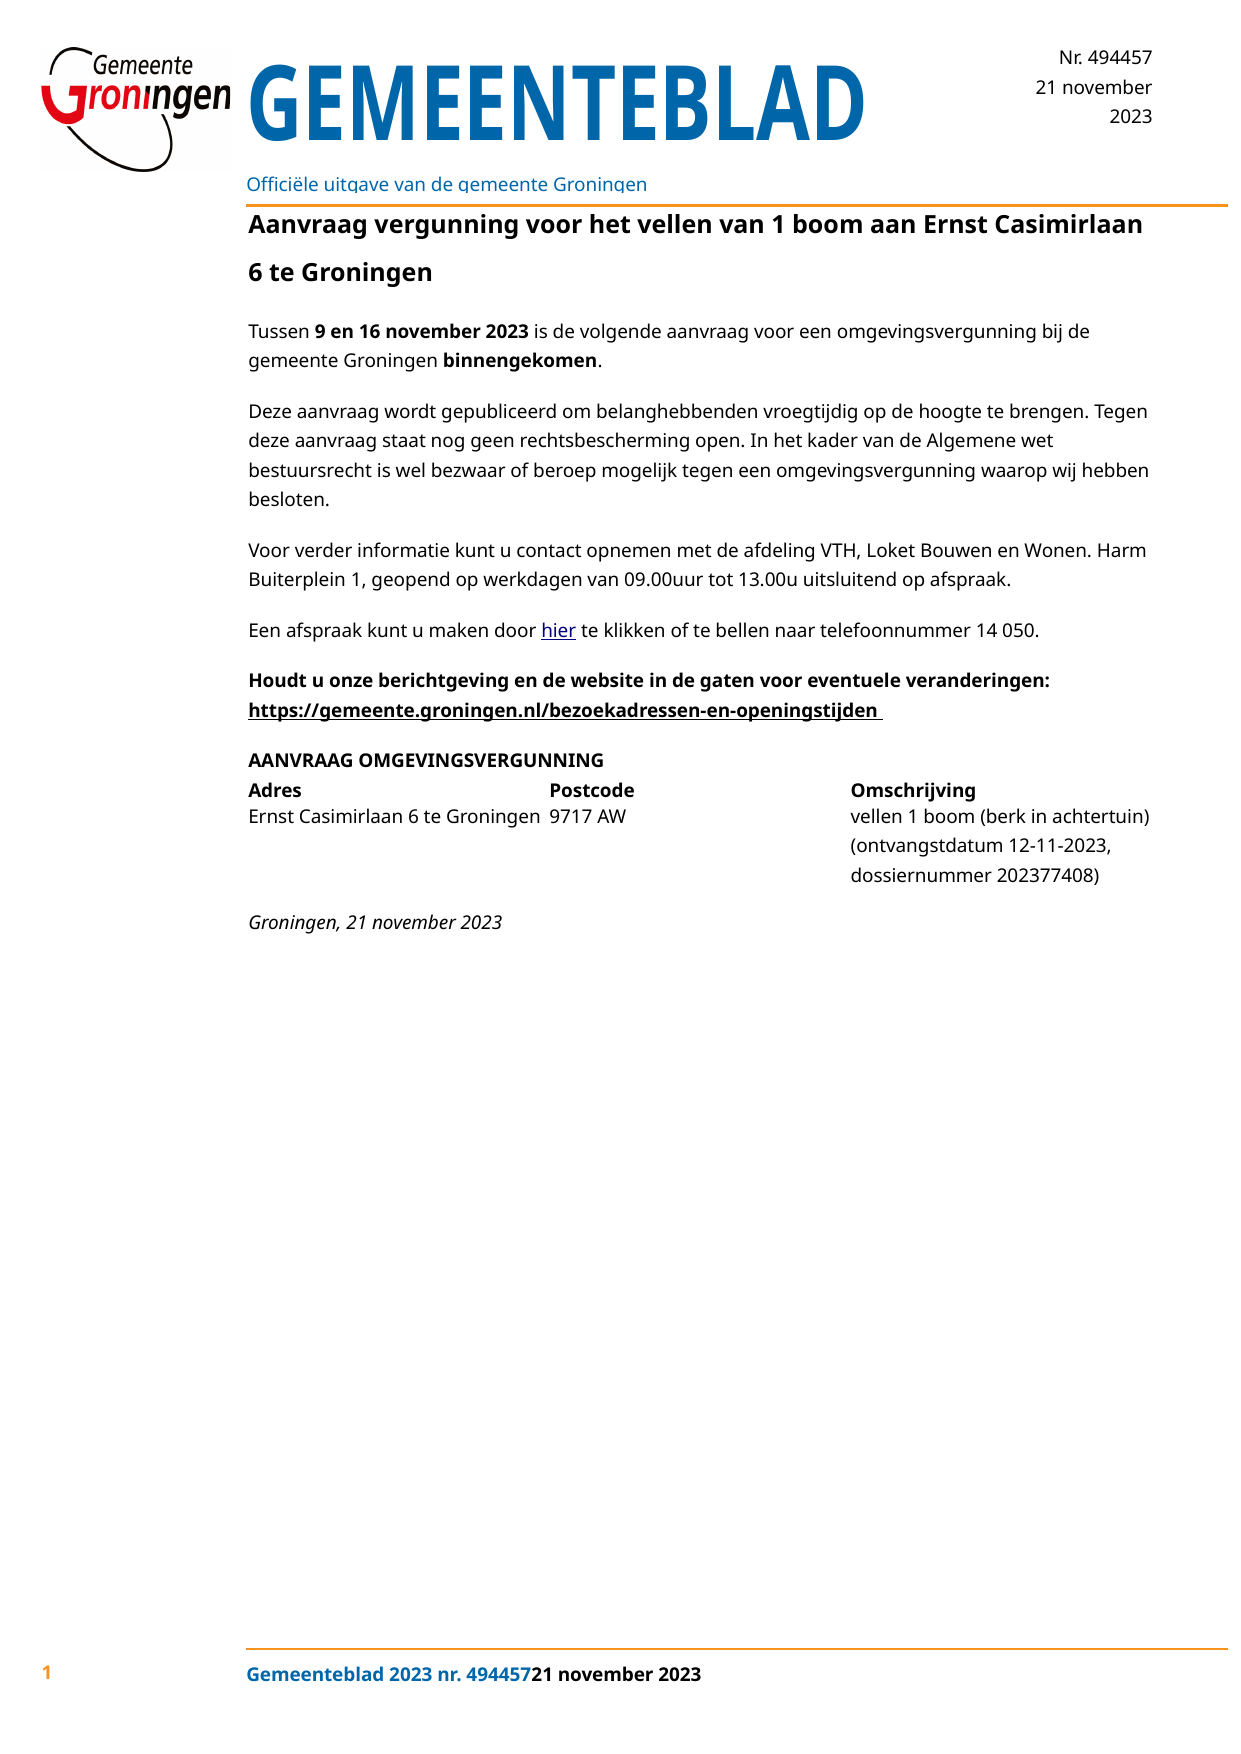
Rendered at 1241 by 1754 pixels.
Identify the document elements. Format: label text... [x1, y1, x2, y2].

text AANVRAAG OMGEVINGSVERGUNNING [248, 747, 1152, 773]
table_cell Ernst Casimirlaan 6 te Groningen [248, 803, 549, 888]
text Houdt u onze berichtgeving en de website in de gaten voor eventuele veranderingen: https://gemeente.groningen.nl/bezoekadressen-en-openingstijden [248, 667, 1152, 723]
table_header Omschrijving [850, 777, 1152, 803]
picture [41, 47, 231, 172]
text Een afspraak kunt u maken door hier te klikken of te bellen naar telefoonnummer 14 050. [248, 617, 1152, 643]
text Deze aanvraag wordt gepubliceerd om belanghebbenden vroegtijdig op de hoogte te brengen. Tegen deze aanvraag staat nog geen rechtsbescherming open. In het kader van de Algemene wet bestuursrecht is wel bezwaar of beroep mogelijk tegen een omgevingsvergunning waarop wij hebben besloten. [248, 398, 1152, 512]
table_cell vellen 1 boom (berk in achtertuin) (ontvangstdatum 12-11-2023, dossiernummer 202377408) [850, 803, 1152, 888]
table_cell 9717 AW [549, 803, 850, 888]
text Tussen 9 en 16 november 2023 is de volgende aanvraag voor een omgevingsvergunning bij de gemeente Groningen binnengekomen. [248, 318, 1152, 373]
text Aanvraag vergunning voor het vellen van 1 boom aan Ernst Casimirlaan 6 te Groningen [248, 207, 1152, 288]
table_header Postcode [549, 777, 850, 803]
text Voor verder informatie kunt u contact opnemen met de afdeling VTH, Loket Bouwen en Wonen. Harm Buiterplein 1, geopend op werkdagen van 09.00uur tot 13.00u uitsluitend op afspraak. [248, 537, 1152, 592]
text Groningen, 21 november 2023 [248, 909, 1152, 935]
table_header Adres [248, 777, 549, 803]
